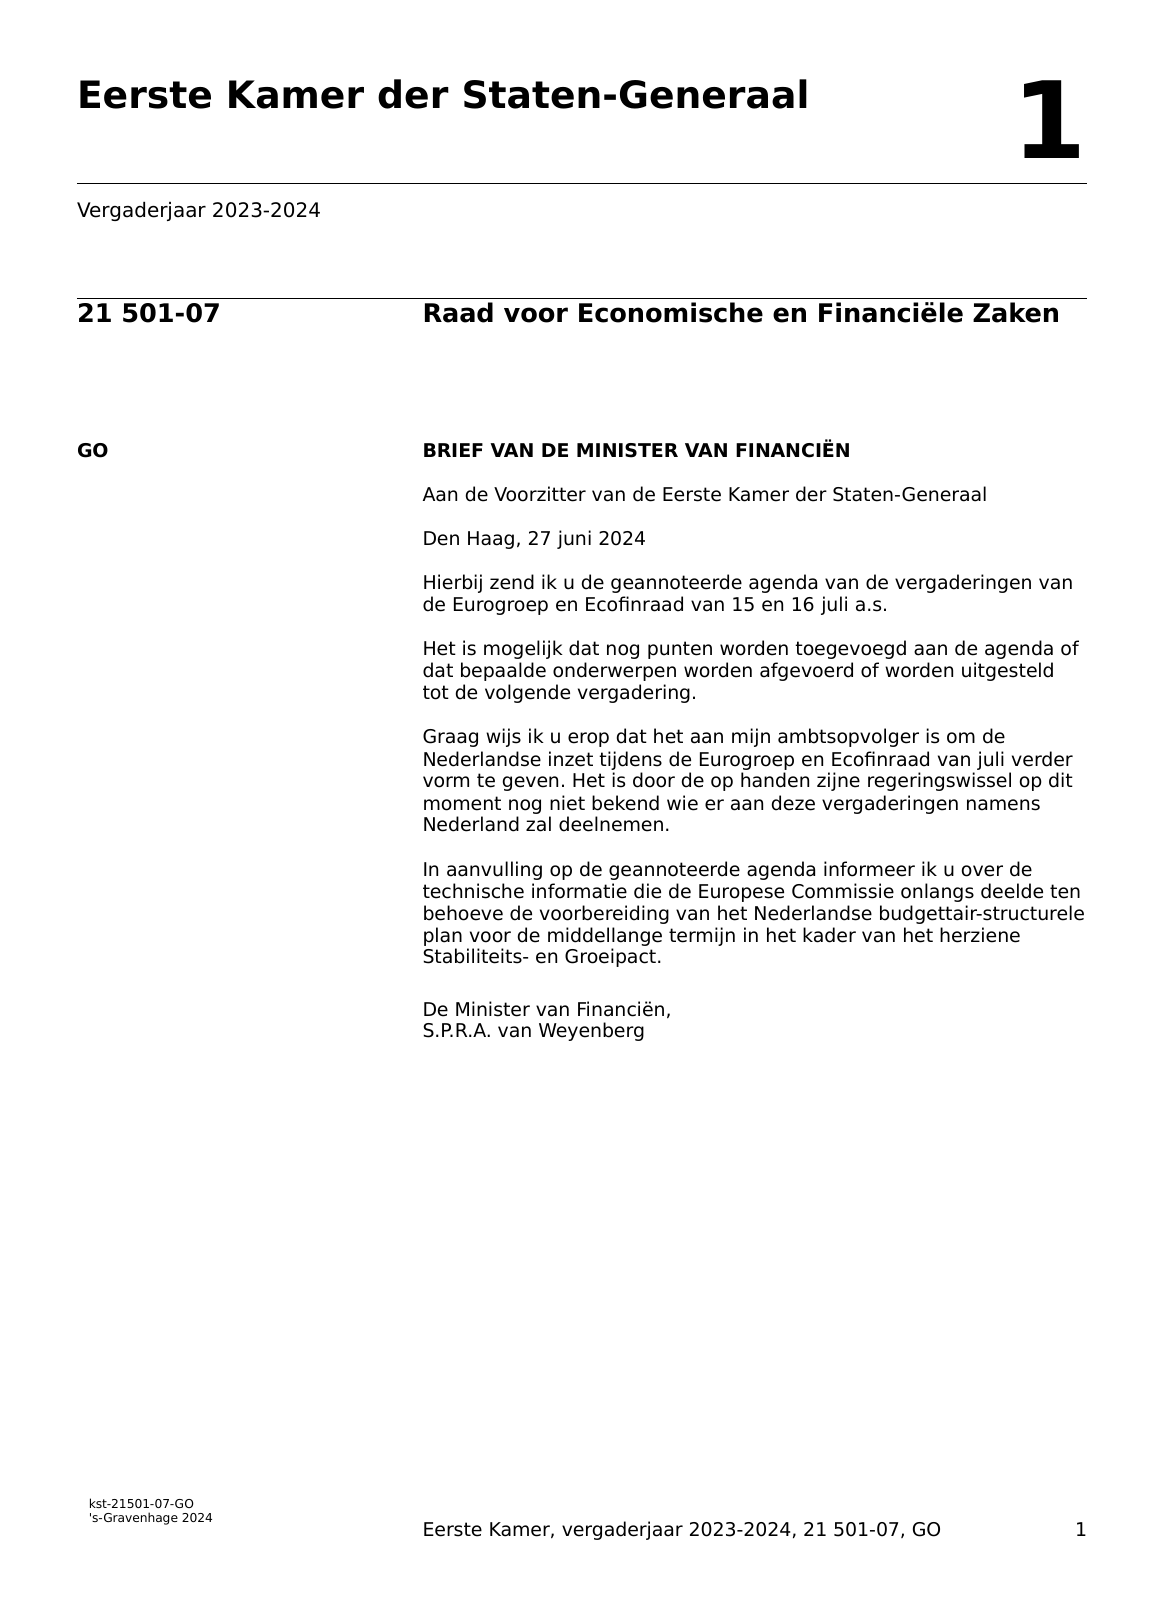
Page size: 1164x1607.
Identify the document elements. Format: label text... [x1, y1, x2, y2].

table_header 1 [886, 59, 1087, 183]
subtitle GO BRIEF VAN DE MINISTER VAN FINANCIËN [77, 440, 1087, 462]
text kst-21501-07-GO [88, 1497, 323, 1511]
text 's-Gravenhage 2024 [88, 1511, 323, 1525]
text De Minister van Financiën, S.P.R.A. van Weyenberg [422, 998, 1087, 1042]
text Hierbij zend ik u de geannoteerde agenda van de vergaderingen van de Eurogroep en Ecofinraad van 15 en 16 juli a.s. [422, 572, 1087, 616]
text Den Haag, 27 juni 2024 [422, 528, 1087, 550]
table_header Eerste Kamer der Staten-Generaal [77, 59, 886, 183]
text In aanvulling op de geannoteerde agenda informeer ik u over de technische informatie die de Europese Commissie onlangs deelde ten behoeve de voorbereiding van het Nederlandse budgettair-structurele plan voor de middellange termijn in het kader van het herziene Stabiliteits- en Groeipact. [422, 858, 1087, 968]
table_cell Vergaderjaar 2023-2024 [77, 184, 1087, 298]
subtitle 21 501-07 Raad voor Economische en Financiële Zaken [77, 299, 1087, 329]
text Aan de Voorzitter van de Eerste Kamer der Staten-Generaal [422, 484, 1087, 506]
text Het is mogelijk dat nog punten worden toegevoegd aan de agenda of dat bepaalde onderwerpen worden afgevoerd of worden uitgesteld tot de volgende vergadering. [422, 638, 1087, 704]
text Graag wijs ik u erop dat het aan mijn ambtsopvolger is om de Nederlandse inzet tijdens de Eurogroep en Ecofinraad van juli verder vorm te geven. Het is door de op handen zijne regeringswissel op dit moment nog niet bekend wie er aan deze vergaderingen namens Nederland zal deelnemen. [422, 726, 1087, 836]
